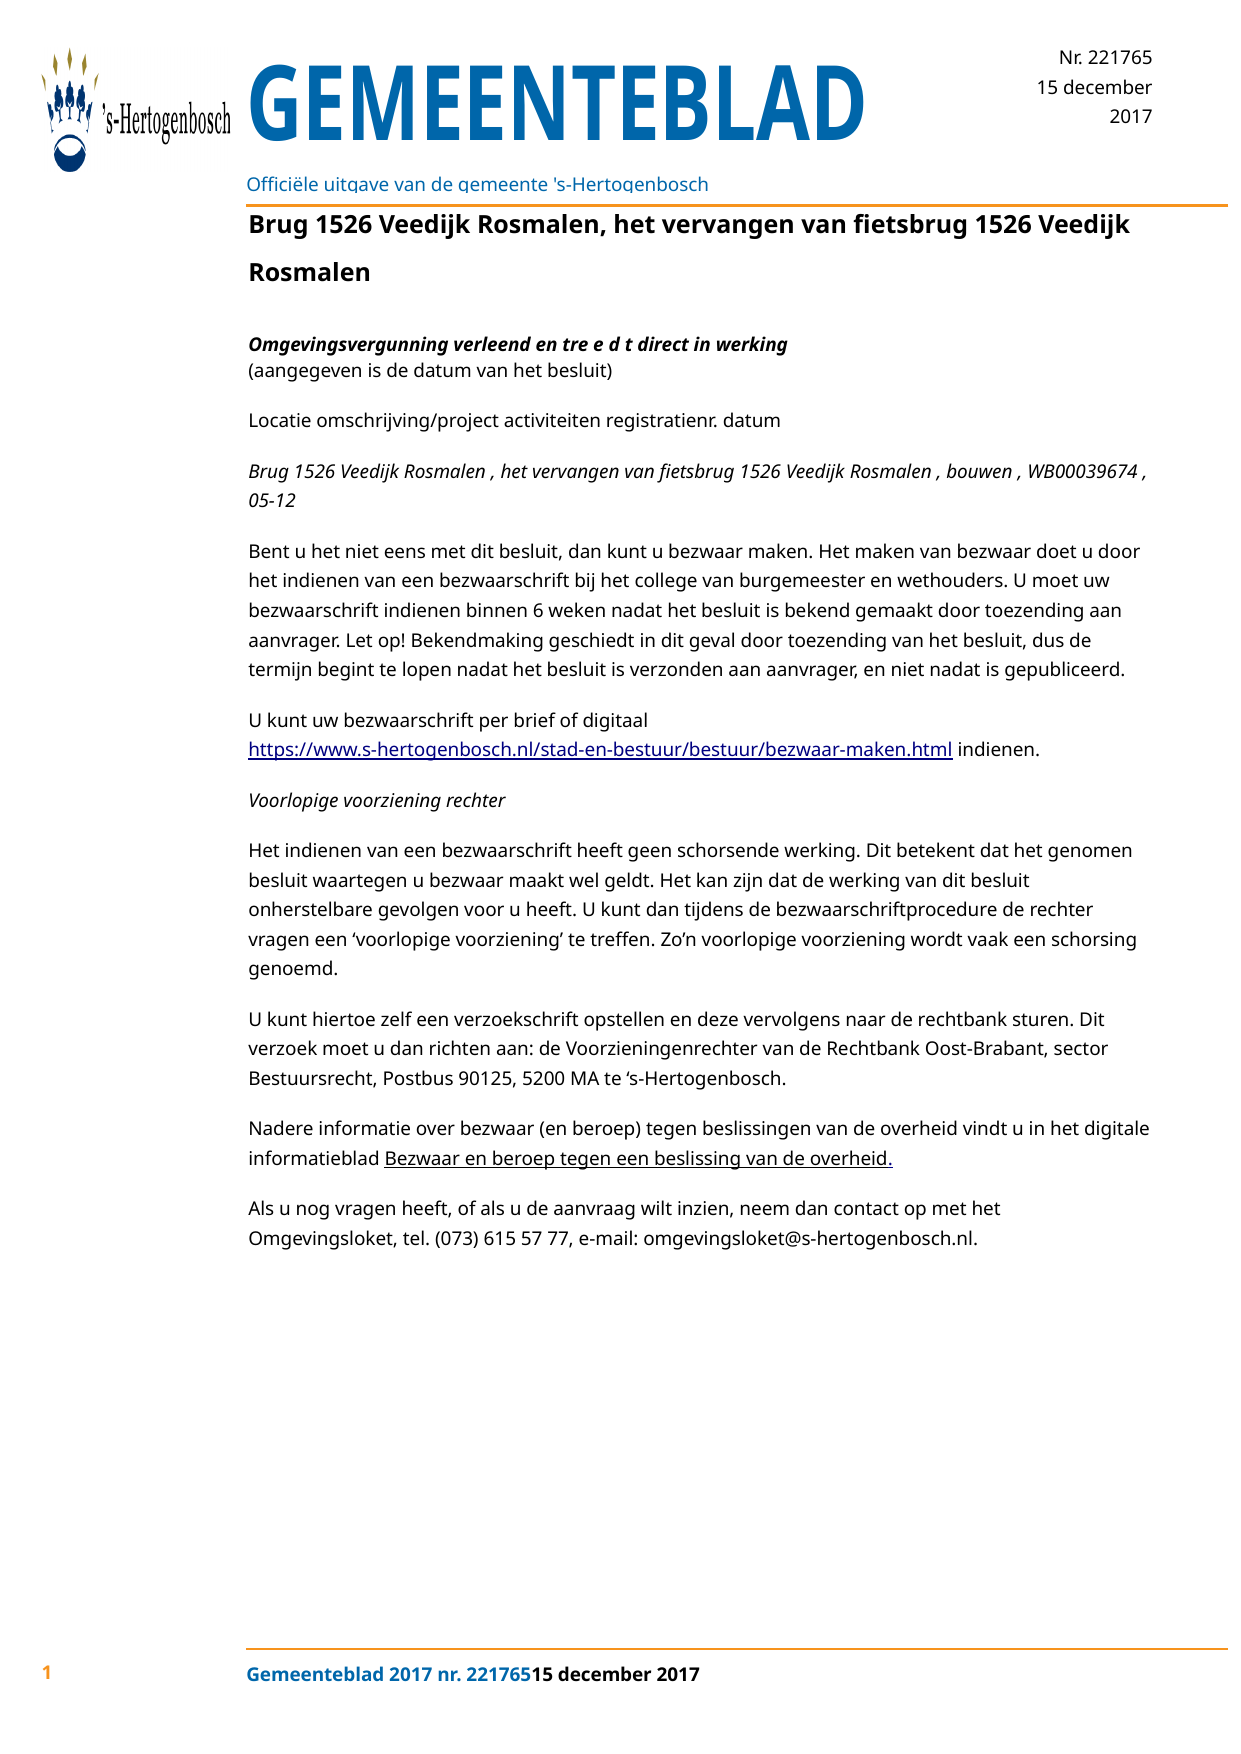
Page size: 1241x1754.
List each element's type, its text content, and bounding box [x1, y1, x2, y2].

text Omgevingsvergunning verleend en tre e d t direct in werking [248, 331, 1152, 357]
text Locatie omschrijving/project activiteiten registratienr. datum [248, 408, 1152, 433]
text Voorlopige voorziening rechter [248, 787, 1152, 812]
text Nadere informatie over bezwaar (en beroep) tegen beslissingen van de overheid vindt u in het digitale informatieblad Bezwaar en beroep tegen een beslissing van de overheid. [248, 1116, 1152, 1171]
text Brug 1526 Veedijk Rosmalen, het vervangen van fietsbrug 1526 Veedijk Rosmalen [248, 207, 1152, 288]
text Bent u het niet eens met dit besluit, dan kunt u bezwaar maken. Het maken van bezwaar doet u door het indienen van een bezwaarschrift bij het college van burgemeester en wethouders. U moet uw bezwaarschrift indienen binnen 6 weken nadat het besluit is bekend gemaakt door toezending aan aanvrager. Let op! Bekendmaking geschiedt in dit geval door toezending van het besluit, dus de termijn begint te lopen nadat het besluit is verzonden aan aanvrager, en niet nadat is gepubliceerd. [248, 538, 1152, 682]
text (aangegeven is de datum van het besluit) [248, 357, 1152, 383]
text Brug 1526 Veedijk Rosmalen , het vervangen van fietsbrug 1526 Veedijk Rosmalen , bouwen , WB00039674 , 05-12 [248, 458, 1152, 513]
text U kunt uw bezwaarschrift per brief of digitaal https://www.s-hertogenbosch.nl/stad-en-bestuur/bestuur/bezwaar-maken.html indienen. [248, 707, 1152, 762]
picture [41, 47, 231, 172]
text Het indienen van een bezwaarschrift heeft geen schorsende werking. Dit betekent dat het genomen besluit waartegen u bezwaar maakt wel geldt. Het kan zijn dat de werking van dit besluit onherstelbare gevolgen voor u heeft. U kunt dan tijdens de bezwaarschriftprocedure de rechter vragen een ‘voorlopige voorziening’ te treffen. Zo’n voorlopige voorziening wordt vaak een schorsing genoemd. [248, 837, 1152, 981]
text Als u nog vragen heeft, of als u de aanvraag wilt inzien, neem dan contact op met het Omgevingsloket, tel. (073) 615 57 77, e-mail: omgevingsloket@s-hertogenbosch.nl. [248, 1196, 1152, 1251]
text U kunt hiertoe zelf een verzoekschrift opstellen en deze vervolgens naar de rechtbank sturen. Dit verzoek moet u dan richten aan: de Voorzieningenrechter van de Rechtbank Oost-Brabant, sector Bestuursrecht, Postbus 90125, 5200 MA te ‘s-Hertogenbosch. [248, 1006, 1152, 1091]
